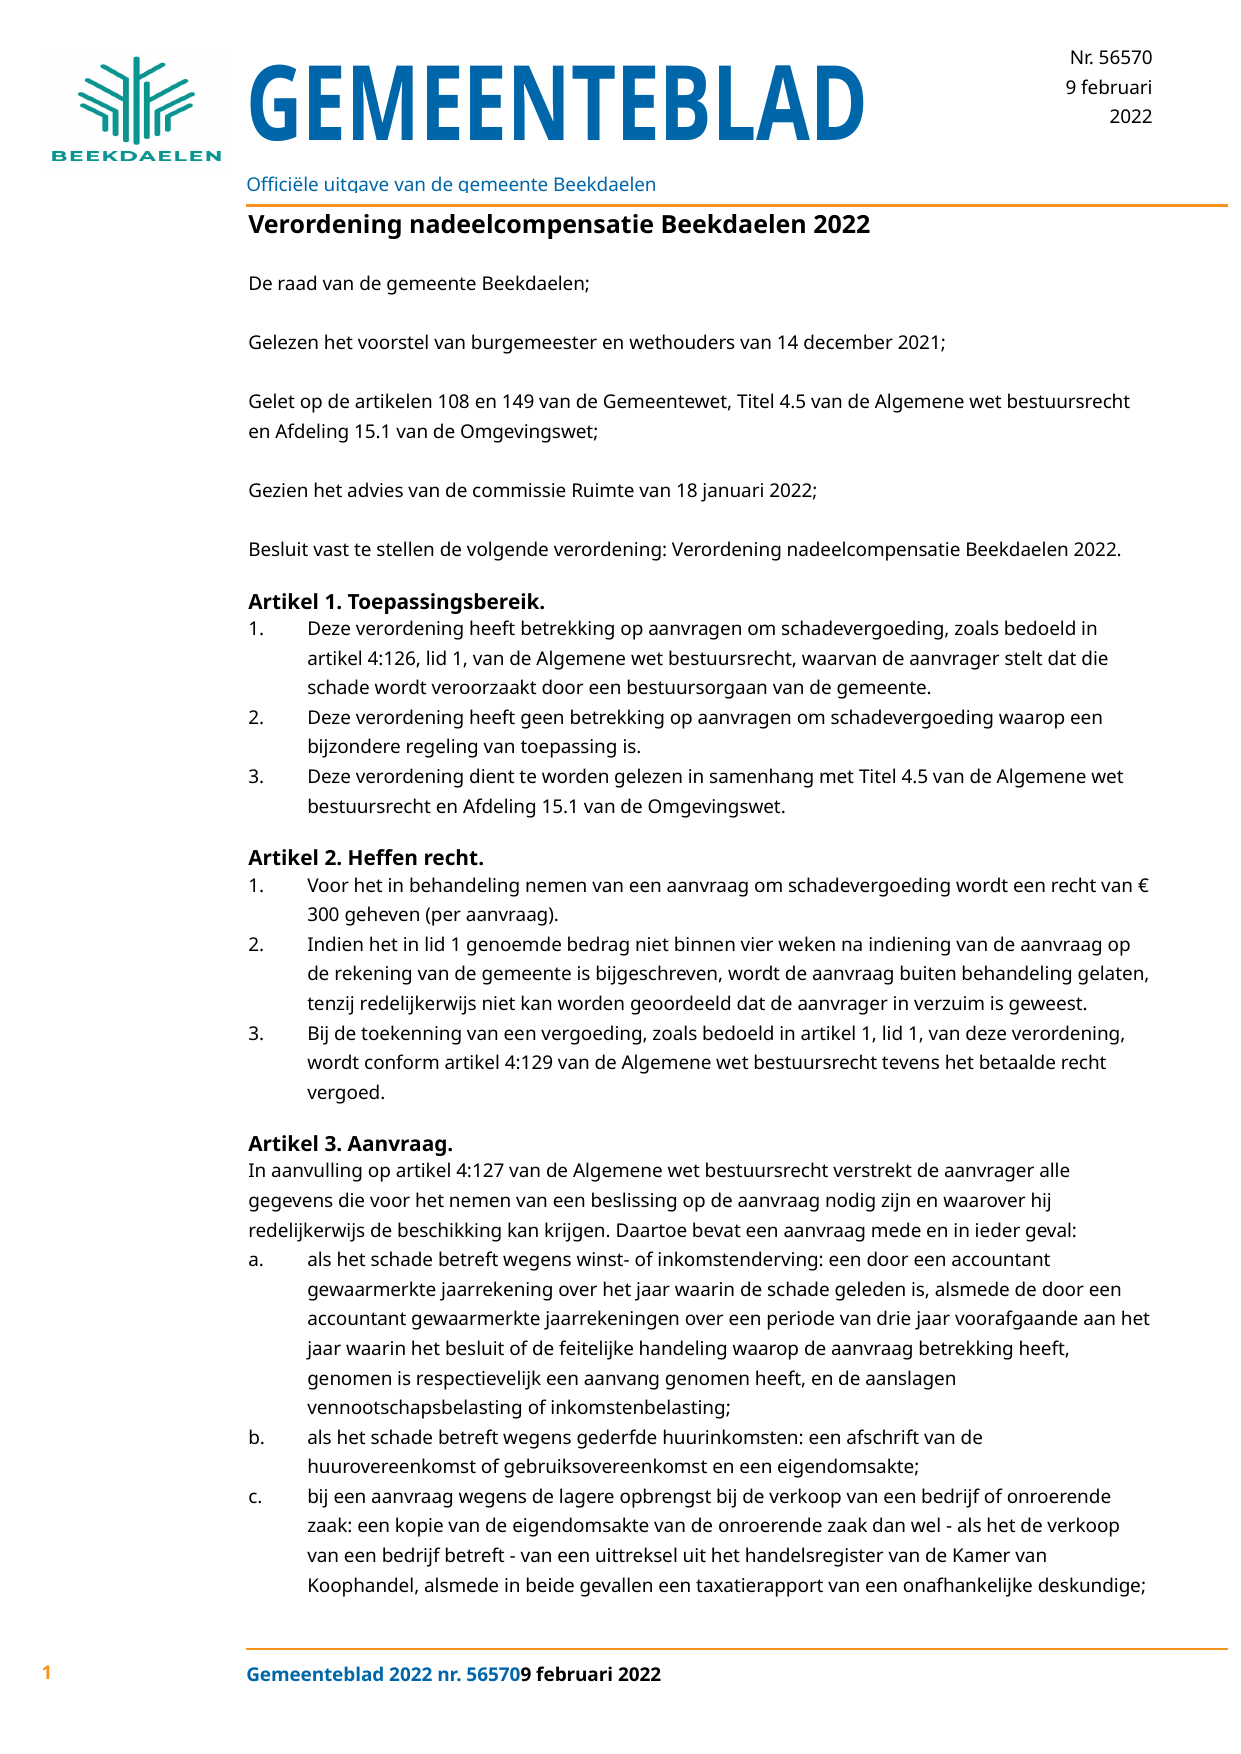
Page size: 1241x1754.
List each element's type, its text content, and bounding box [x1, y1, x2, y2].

text Besluit vast te stellen de volgende verordening: Verordening nadeelcompensatie Beekdaelen 2022. [248, 537, 1152, 562]
text Verordening nadeelcompensatie Beekdaelen 2022 [248, 207, 1152, 241]
text Artikel 3. Aanvraag. [248, 1129, 1152, 1158]
text Artikel 2. Heffen recht. [248, 843, 1152, 872]
list Indien het in lid 1 genoemde bedrag niet binnen vier weken na indiening van de aanvraag op de rekening van de gemeente is bijgeschreven, wordt de aanvraag buiten behandeling gelaten, tenzij redelijkerwijs niet kan worden geoordeeld dat de aanvrager in verzuim is geweest. [248, 931, 1152, 1016]
list Deze verordening heeft geen betrekking op aanvragen om schadevergoeding waarop een bijzondere regeling van toepassing is. [248, 704, 1152, 759]
list Deze verordening heeft betrekking op aanvragen om schadevergoeding, zoals bedoeld in artikel 4:126, lid 1, van de Algemene wet bestuursrecht, waarvan de aanvrager stelt dat die schade wordt veroorzaakt door een bestuursorgaan van de gemeente. [248, 615, 1152, 700]
text Gelet op de artikelen 108 en 149 van de Gemeentewet, Titel 4.5 van de Algemene wet bestuursrecht en Afdeling 15.1 van de Omgevingswet; [248, 389, 1152, 444]
text In aanvulling op artikel 4:127 van de Algemene wet bestuursrecht verstrekt de aanvrager alle gegevens die voor het nemen van een beslissing op de aanvraag nodig zijn en waarover hij redelijkerwijs de beschikking kan krijgen. Daartoe bevat een aanvraag mede en in ieder geval: [248, 1158, 1152, 1243]
text Gezien het advies van de commissie Ruimte van 18 januari 2022; [248, 477, 1152, 503]
list Bij de toekenning van een vergoeding, zoals bedoeld in artikel 1, lid 1, van deze verordening, wordt conform artikel 4:129 van de Algemene wet bestuursrecht tevens het betaalde recht vergoed. [248, 1020, 1152, 1104]
list Deze verordening dient te worden gelezen in samenhang met Titel 4.5 van de Algemene wet bestuursrecht en Afdeling 15.1 van de Omgevingswet. [248, 763, 1152, 819]
text Artikel 1. Toepassingsbereik. [248, 587, 1152, 615]
list Voor het in behandeling nemen van een aanvraag om schadevergoeding wordt een recht van € 300 geheven (per aanvraag). [248, 872, 1152, 927]
text De raad van de gemeente Beekdaelen; [248, 270, 1152, 296]
list bij een aanvraag wegens de lagere opbrengst bij de verkoop van een bedrijf of onroerende zaak: een kopie van de eigendomsakte van de onroerende zaak dan wel - als het de verkoop van een bedrijf betreft - van een uittreksel uit het handelsregister van de Kamer van Koophandel, alsmede in beide gevallen een taxatierapport van een onafhankelijke deskundige; [248, 1483, 1152, 1598]
list als het schade betreft wegens winst- of inkomstenderving: een door een accountant gewaarmerkte jaarrekening over het jaar waarin de schade geleden is, alsmede de door een accountant gewaarmerkte jaarrekeningen over een periode van drie jaar voorafgaande aan het jaar waarin het besluit of de feitelijke handeling waarop de aanvraag betrekking heeft, genomen is respectievelijk een aanvang genomen heeft, en de aanslagen vennootschapsbelasting of inkomstenbelasting; [248, 1246, 1152, 1420]
list als het schade betreft wegens gederfde huurinkomsten: een afschrift van de huurovereenkomst of gebruiksovereenkomst en een eigendomsakte; [248, 1424, 1152, 1479]
text Gelezen het voorstel van burgemeester en wethouders van 14 december 2021; [248, 329, 1152, 355]
picture [41, 47, 231, 172]
